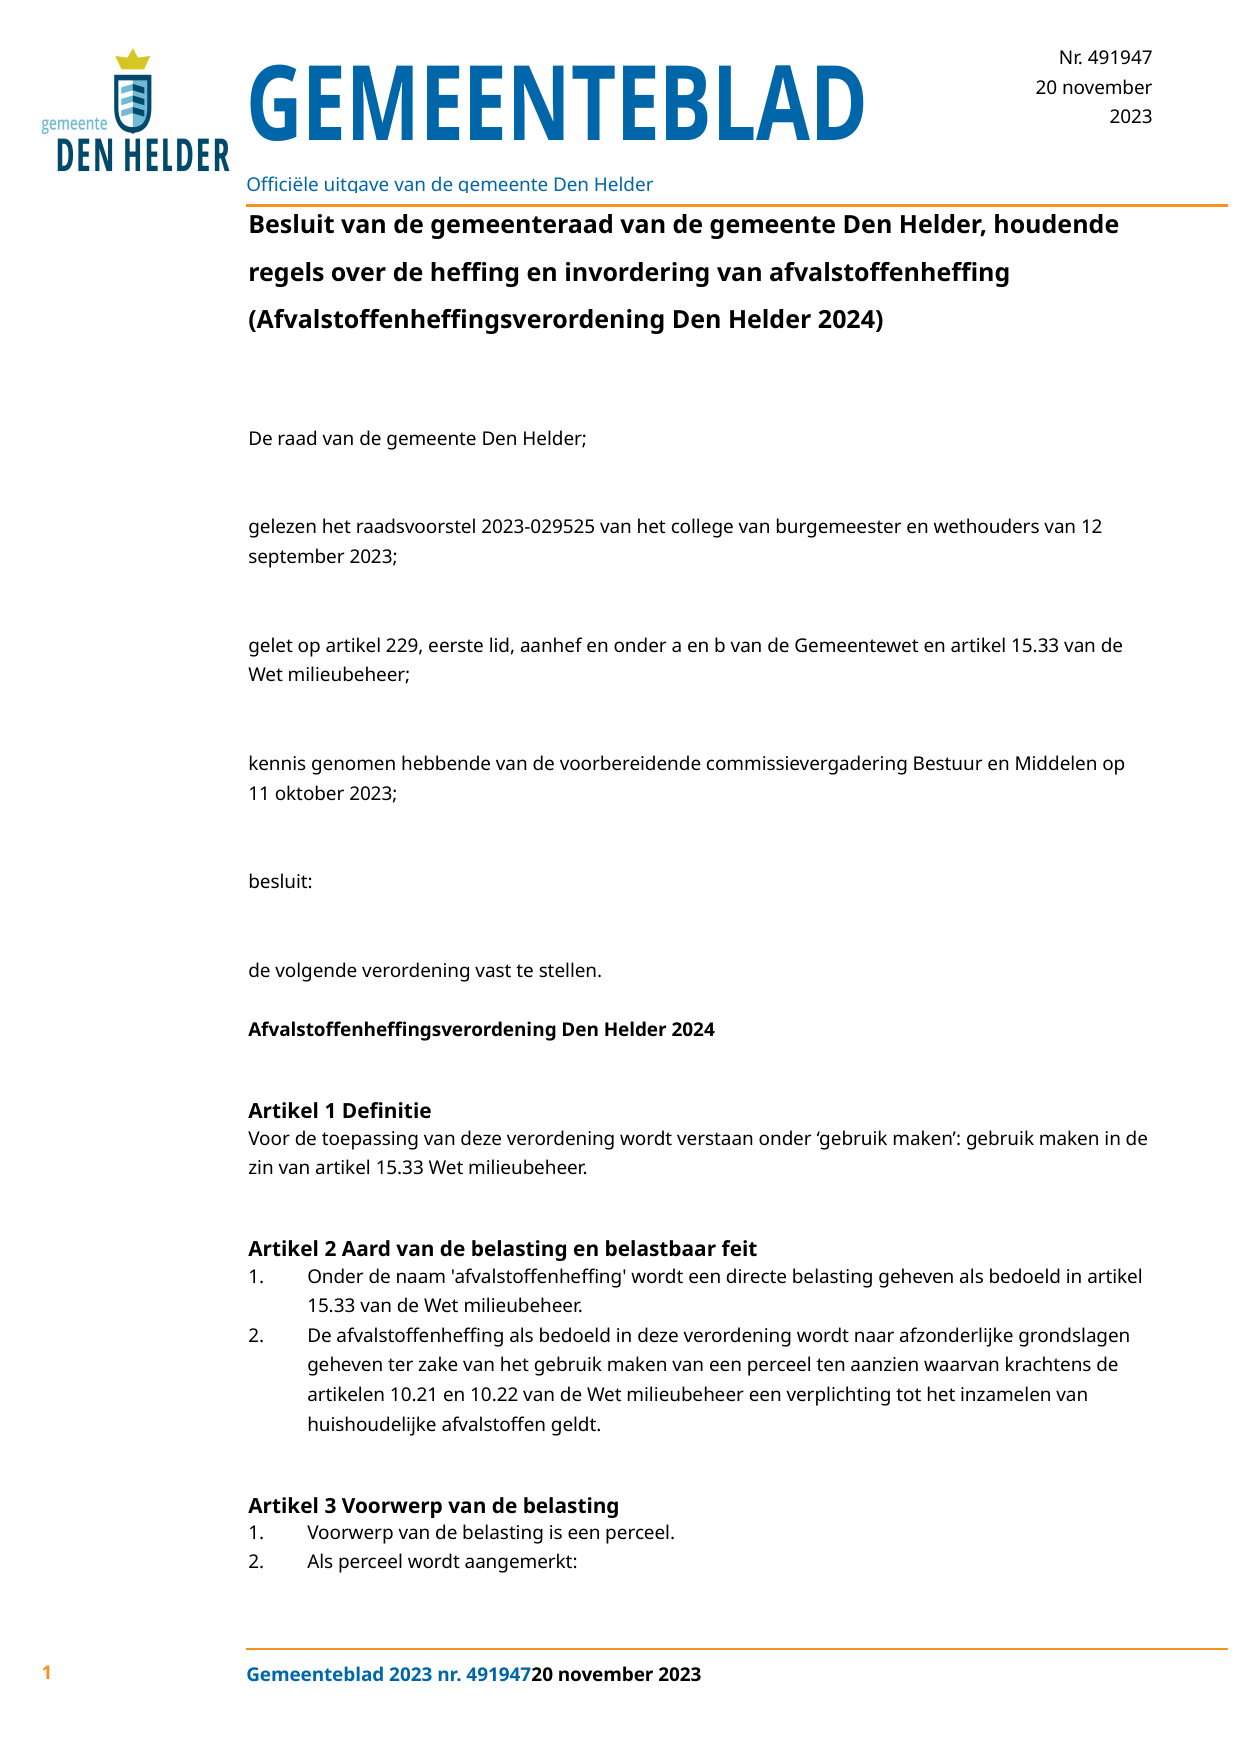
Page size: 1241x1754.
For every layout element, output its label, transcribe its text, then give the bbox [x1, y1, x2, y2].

picture [63, 144, 68, 165]
list Onder de naam 'afvalstoffenheffing' wordt een directe belasting geheven als bedoeld in artikel 15.33 van de Wet milieubeheer. [248, 1263, 1152, 1318]
text Artikel 3 Voorwerp van de belasting [248, 1491, 1152, 1519]
text Afvalstoffenheffingsverordening Den Helder 2024 [248, 1016, 1152, 1042]
picture [100, 154, 106, 172]
list Als perceel wordt aangemerkt: [248, 1549, 1152, 1574]
text kennis genomen hebbende van de voorbereidende commissievergadering Bestuur en Middelen op 11 oktober 2023; [248, 750, 1152, 805]
text De raad van de gemeente Den Helder; [248, 425, 1152, 450]
text besluit: [248, 868, 1152, 894]
text Artikel 1 Definitie [248, 1096, 1152, 1125]
picture [182, 144, 187, 165]
text Artikel 2 Aard van de belasting en belastbaar feit [248, 1234, 1152, 1263]
text gelezen het raadsvoorstel 2023-029525 van het college van burgemeester en wethouders van 12 september 2023; [248, 513, 1152, 569]
text gelet op artikel 229, eerste lid, aanhef en onder a en b van de Gemeentewet en artikel 15.33 van de Wet milieubeheer; [248, 632, 1152, 687]
text Besluit van de gemeenteraad van de gemeente Den Helder, houdende regels over de heffing en invordering van afvalstoffenheffing (Afvalstoffenheffingsverordening Den Helder 2024) [248, 207, 1152, 336]
list De afvalstoffenheffing als bedoeld in deze verordening wordt naar afzonderlijke grondslagen geheven ter zake van het gebruik maken van een perceel ten aanzien waarvan krachtens de artikelen 10.21 en 10.22 van de Wet milieubeheer een verplichting tot het inzamelen van huishoudelijke afvalstoffen geldt. [248, 1322, 1152, 1436]
picture [130, 157, 135, 172]
picture [220, 160, 224, 172]
list Voorwerp van de belasting is een perceel. [248, 1519, 1152, 1545]
text Voor de toepassing van deze verordening wordt verstaan onder ‘gebruik maken’: gebruik maken in de zin van artikel 15.33 Wet milieubeheer. [248, 1125, 1152, 1180]
text de volgende verordening vast te stellen. [248, 957, 1152, 983]
picture [41, 47, 231, 172]
